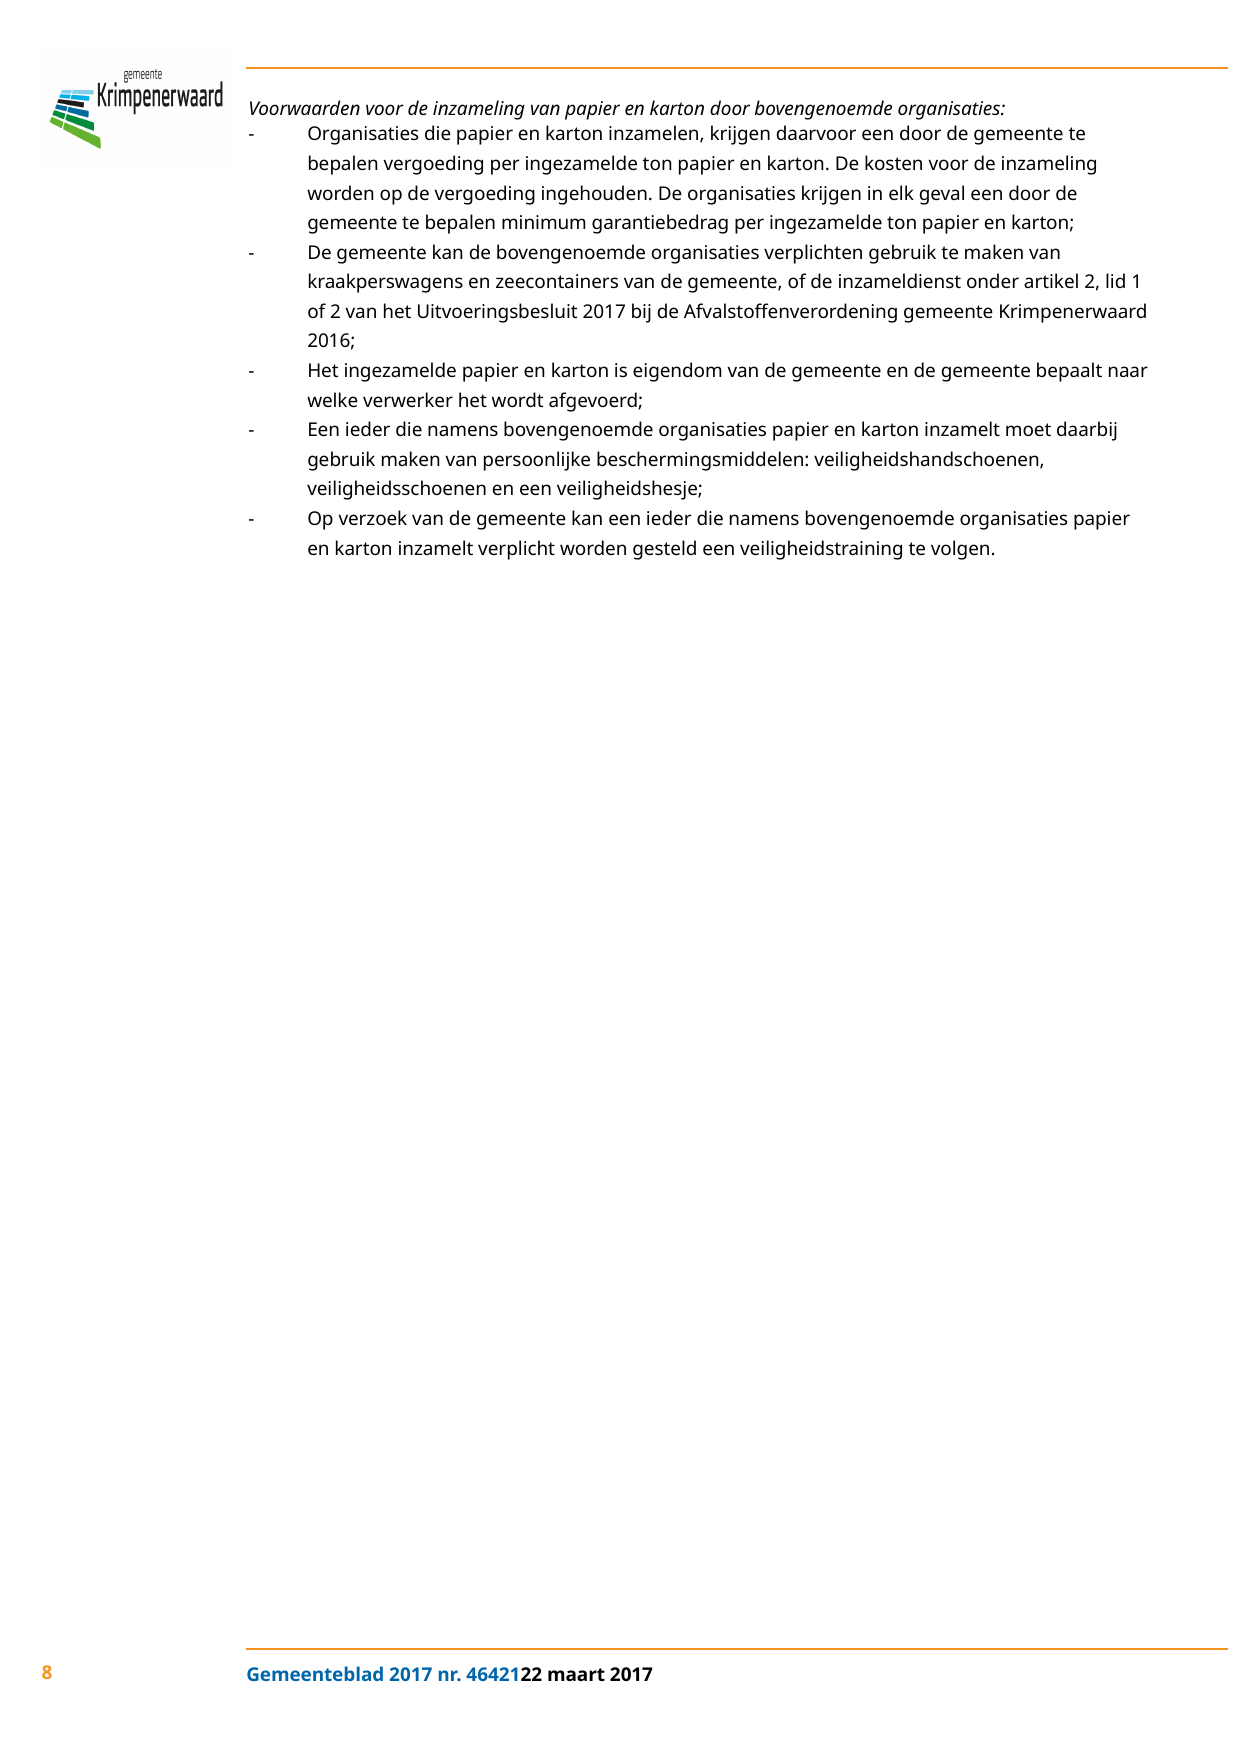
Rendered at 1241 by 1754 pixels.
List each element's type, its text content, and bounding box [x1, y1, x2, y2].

list Het ingezamelde papier en karton is eigendom van de gemeente en de gemeente bepaalt naar welke verwerker het wordt afgevoerd; [248, 357, 1152, 412]
list De gemeente kan de bovengenoemde organisaties verplichten gebruik te maken van kraakperswagens en zeecontainers van de gemeente, of de inzameldienst onder artikel 2, lid 1 of 2 van het Uitvoeringsbesluit 2017 bij de Afvalstoffenverordening gemeente Krimpenerwaard 2016; [248, 239, 1152, 353]
list Een ieder die namens bovengenoemde organisaties papier en karton inzamelt moet daarbij gebruik maken van persoonlijke beschermingsmiddelen: veiligheidshandschoenen, veiligheidsschoenen en een veiligheidshesje; [248, 416, 1152, 501]
text Voorwaarden voor de inzameling van papier en karton door bovengenoemde organisaties: [248, 95, 1152, 121]
list Op verzoek van de gemeente kan een ieder die namens bovengenoemde organisaties papier en karton inzamelt verplicht worden gesteld een veiligheidstraining te volgen. [248, 505, 1152, 560]
picture [41, 47, 231, 172]
list Organisaties die papier en karton inzamelen, krijgen daarvoor een door de gemeente te bepalen vergoeding per ingezamelde ton papier en karton. De kosten voor de inzameling worden op de vergoeding ingehouden. De organisaties krijgen in elk geval een door de gemeente te bepalen minimum garantiebedrag per ingezamelde ton papier en karton; [248, 121, 1152, 235]
